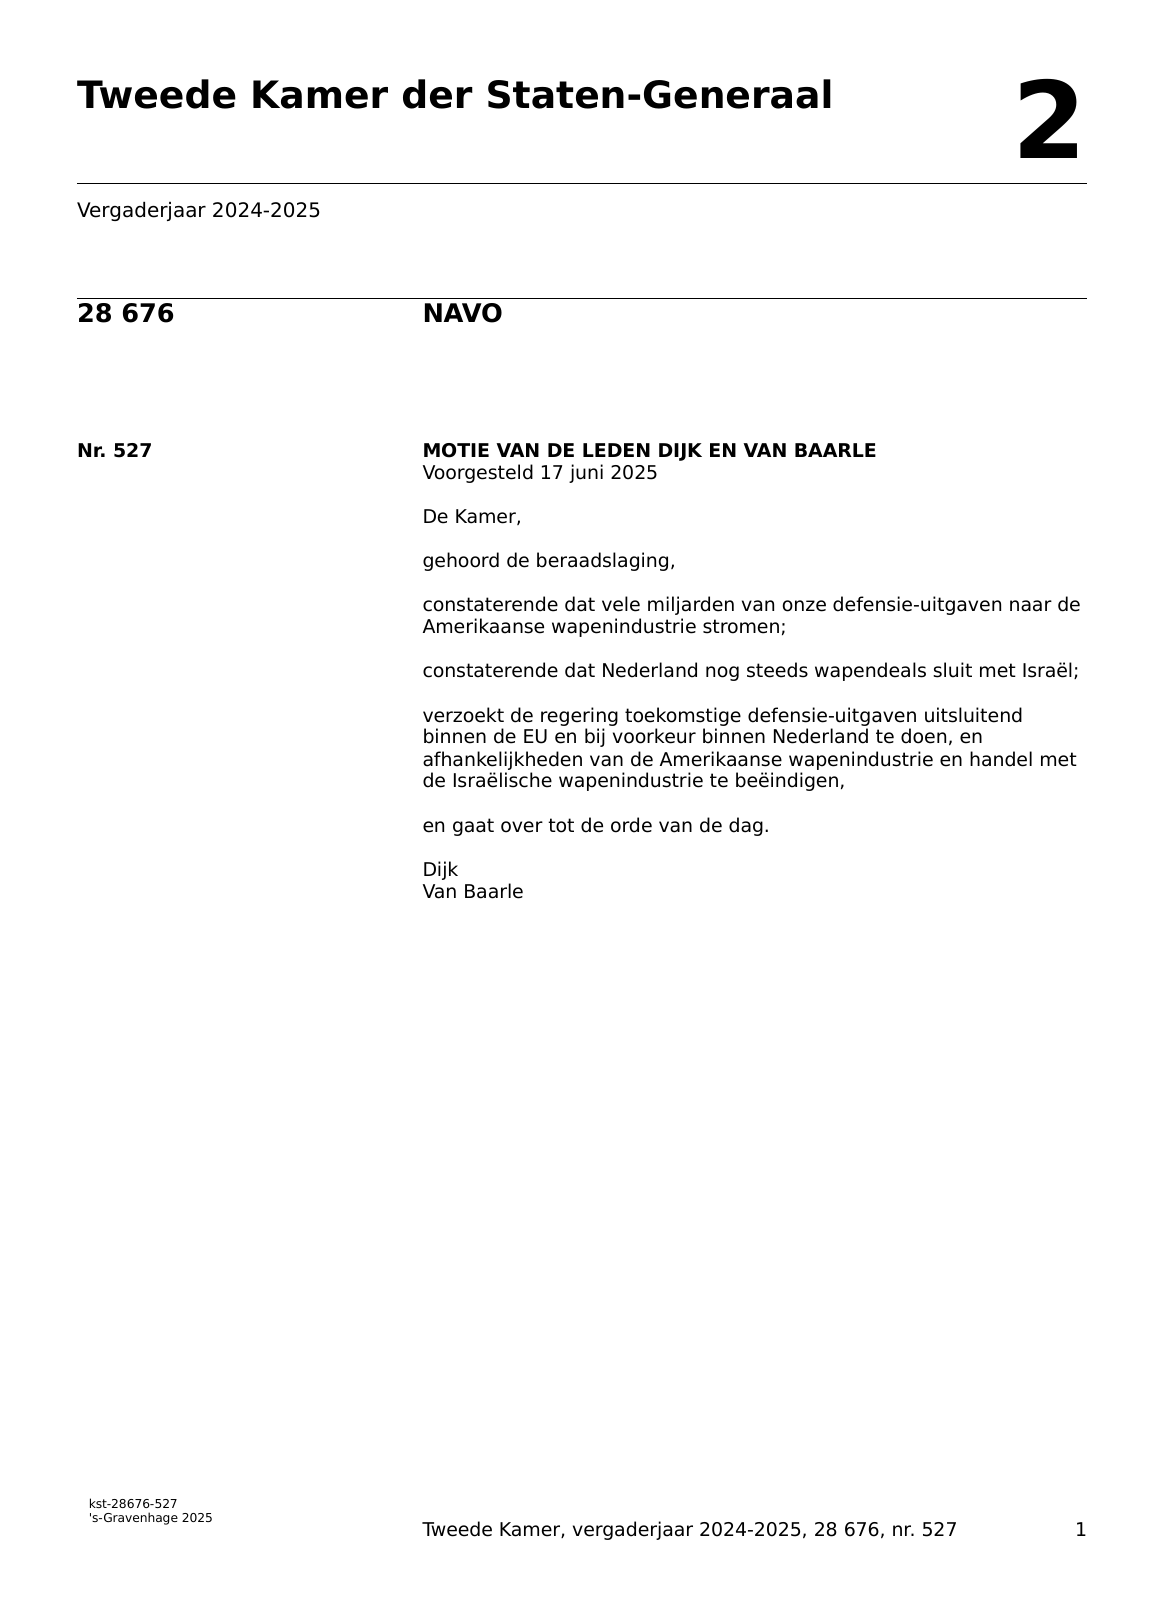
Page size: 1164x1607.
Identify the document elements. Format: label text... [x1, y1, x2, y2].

text constaterende dat vele miljarden van onze defensie-uitgaven naar de Amerikaanse wapenindustrie stromen; [422, 594, 1087, 638]
subtitle Nr. 527 MOTIE VAN DE LEDEN DIJK EN VAN BAARLE [77, 440, 1087, 462]
text constaterende dat Nederland nog steeds wapendeals sluit met Israël; [422, 660, 1087, 682]
text kst-28676-527 [88, 1497, 323, 1511]
table_cell Vergaderjaar 2024-2025 [77, 184, 1087, 298]
text verzoekt de regering toekomstige defensie-uitgaven uitsluitend binnen de EU en bij voorkeur binnen Nederland te doen, en afhankelijkheden van de Amerikaanse wapenindustrie en handel met de Israëlische wapenindustrie te beëindigen, [422, 704, 1087, 792]
text en gaat over tot de orde van de dag. [422, 814, 1087, 837]
text Dijk [422, 859, 1087, 881]
text gehoord de beraadslaging, [422, 550, 1087, 572]
text Van Baarle [422, 881, 1087, 903]
table_header Tweede Kamer der Staten-Generaal [77, 59, 886, 183]
text 's-Gravenhage 2025 [88, 1511, 323, 1525]
text De Kamer, [422, 506, 1087, 528]
text Voorgesteld 17 juni 2025 [422, 462, 1087, 484]
subtitle 28 676 NAVO [77, 299, 1087, 329]
table_header 2 [886, 59, 1087, 183]
